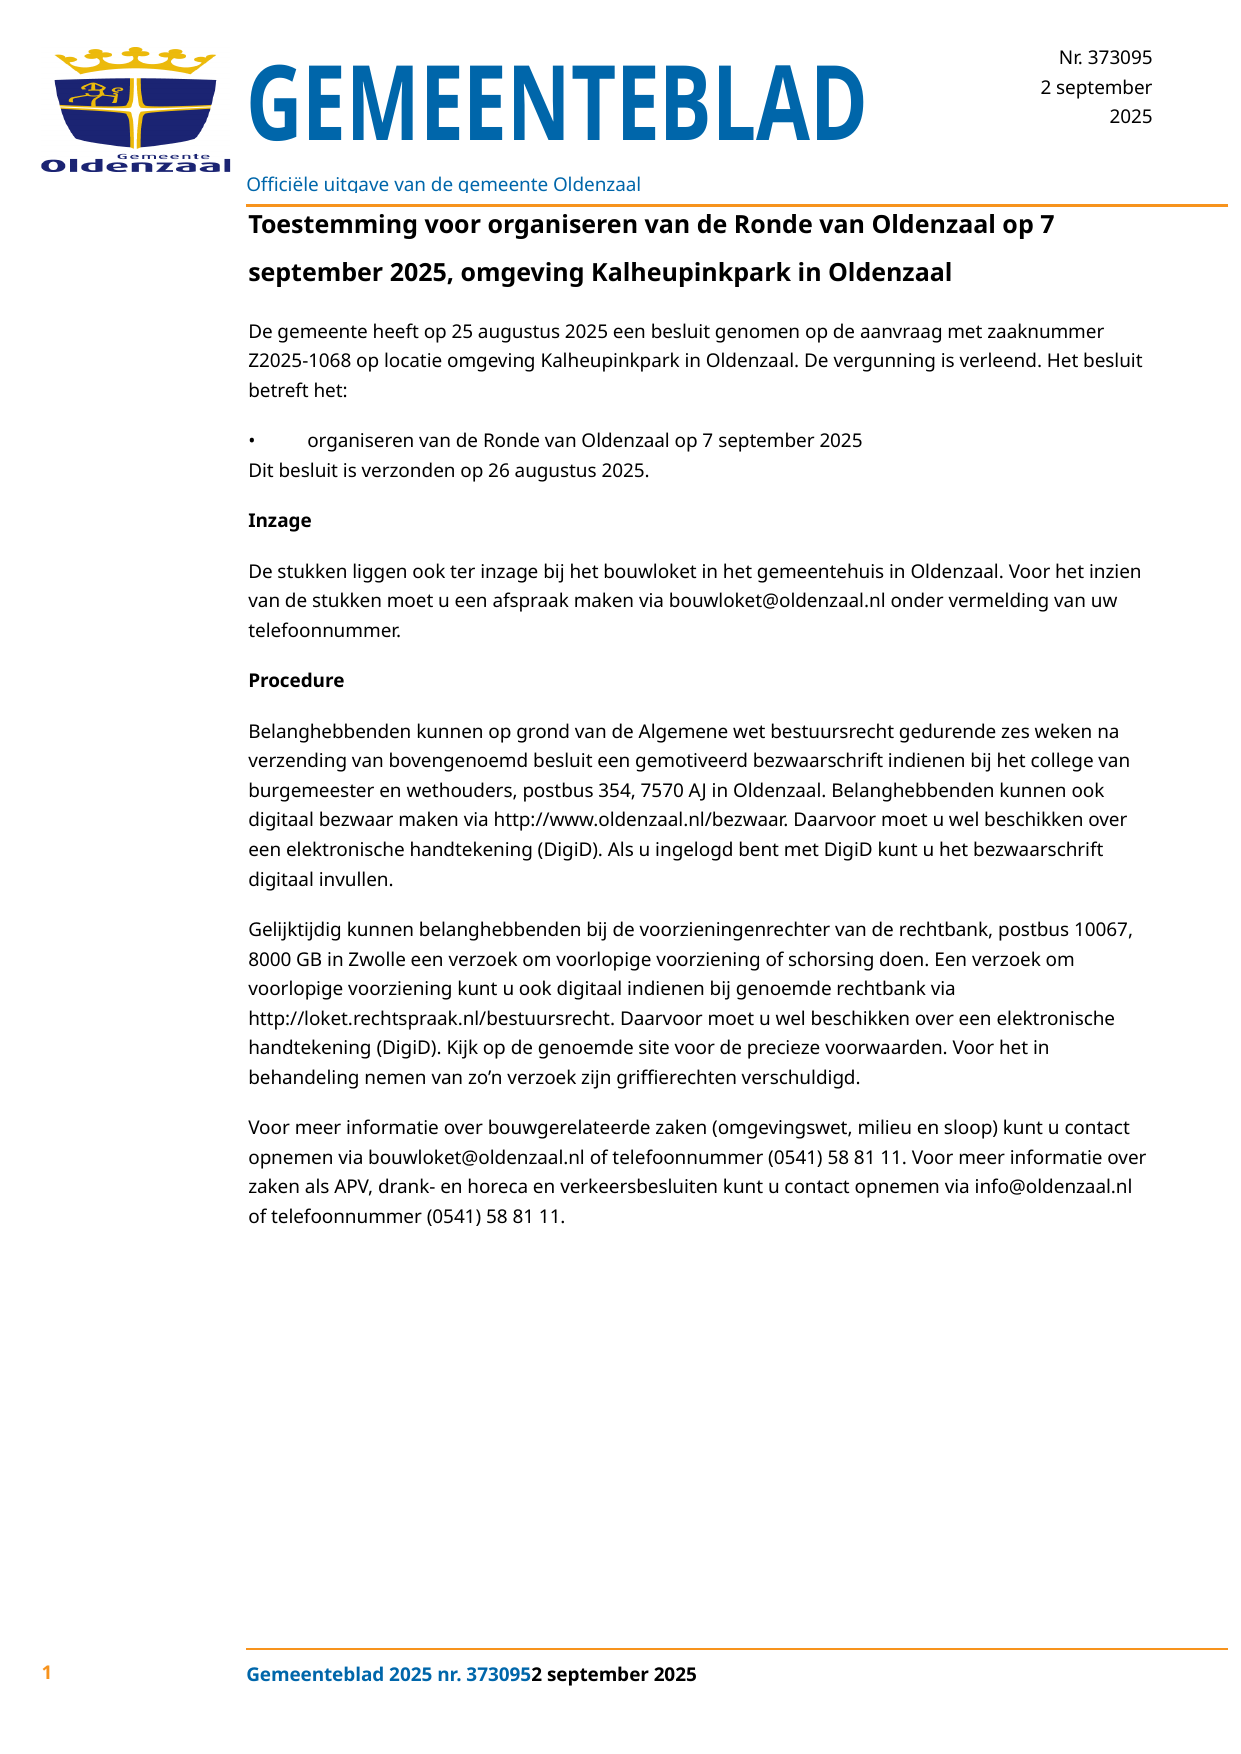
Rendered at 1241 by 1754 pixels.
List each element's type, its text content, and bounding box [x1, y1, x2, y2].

text De gemeente heeft op 25 augustus 2025 een besluit genomen op de aanvraag met zaaknummer Z2025-1068 op locatie omgeving Kalheupinkpark in Oldenzaal. De vergunning is verleend. Het besluit betreft het: [248, 318, 1152, 403]
text Gelijktijdig kunnen belanghebbenden bij de voorzieningenrechter van de rechtbank, postbus 10067, 8000 GB in Zwolle een verzoek om voorlopige voorziening of schorsing doen. Een verzoek om voorlopige voorziening kunt u ook digitaal indienen bij genoemde rechtbank via http://loket.rechtspraak.nl/bestuursrecht. Daarvoor moet u wel beschikken over een elektronische handtekening (DigiD). Kijk op de genoemde site voor de precieze voorwaarden. Voor het in behandeling nemen van zo’n verzoek zijn griffierechten verschuldigd. [248, 916, 1152, 1090]
text Procedure [248, 667, 1152, 693]
text Dit besluit is verzonden op 26 augustus 2025. [248, 457, 1152, 483]
text Voor meer informatie over bouwgerelateerde zaken (omgevingswet, milieu en sloop) kunt u contact opnemen via bouwloket@oldenzaal.nl of telefoonnummer (0541) 58 81 11. Voor meer informatie over zaken als APV, drank- en horeca en verkeersbesluiten kunt u contact opnemen via info@oldenzaal.nl of telefoonnummer (0541) 58 81 11. [248, 1114, 1152, 1229]
picture [41, 47, 231, 172]
list organiseren van de Ronde van Oldenzaal op 7 september 2025 [248, 427, 1152, 453]
text Toestemming voor organiseren van de Ronde van Oldenzaal op 7 september 2025, omgeving Kalheupinkpark in Oldenzaal [248, 207, 1152, 288]
text Inzage [248, 507, 1152, 533]
text De stukken liggen ook ter inzage bij het bouwloket in het gemeentehuis in Oldenzaal. Voor het inzien van de stukken moet u een afspraak maken via bouwloket@oldenzaal.nl onder vermelding van uw telefoonnummer. [248, 558, 1152, 643]
text Belanghebbenden kunnen op grond van de Algemene wet bestuursrecht gedurende zes weken na verzending van bovengenoemd besluit een gemotiveerd bezwaarschrift indienen bij het college van burgemeester en wethouders, postbus 354, 7570 AJ in Oldenzaal. Belanghebbenden kunnen ook digitaal bezwaar maken via http://www.oldenzaal.nl/bezwaar. Daarvoor moet u wel beschikken over een elektronische handtekening (DigiD). Als u ingelogd bent met DigiD kunt u het bezwaarschrift digitaal invullen. [248, 718, 1152, 892]
